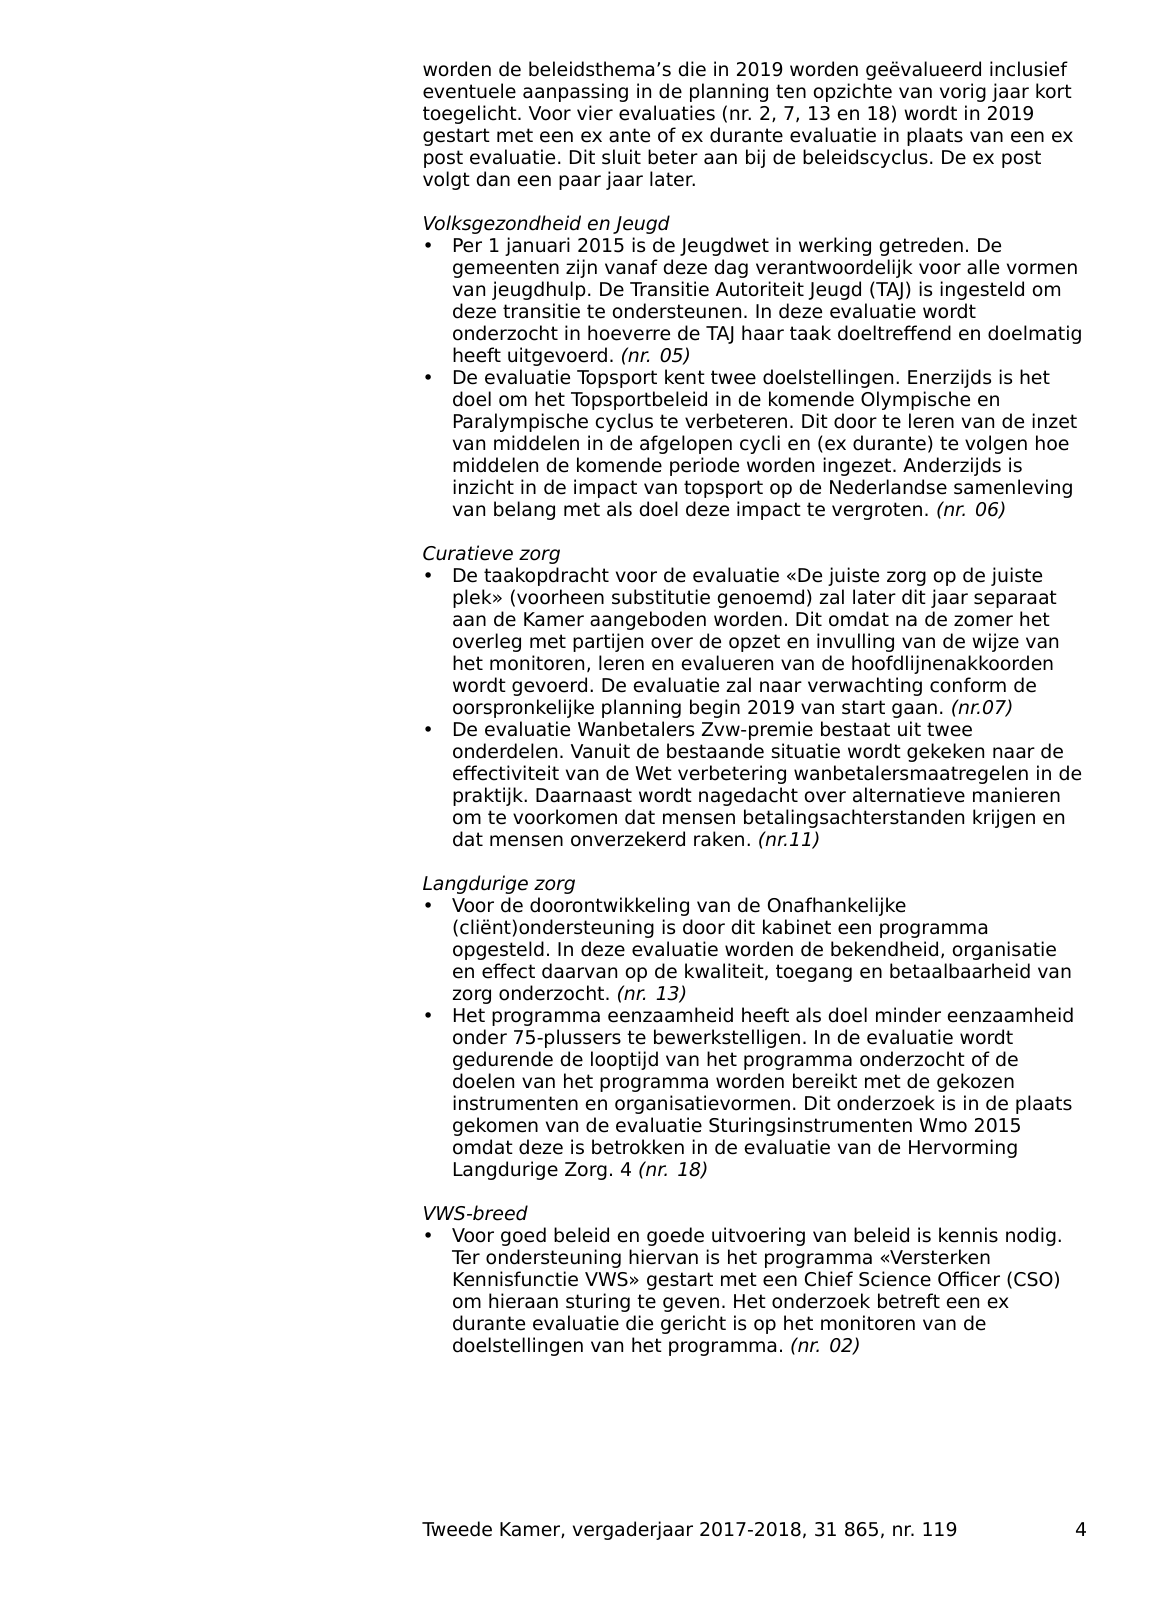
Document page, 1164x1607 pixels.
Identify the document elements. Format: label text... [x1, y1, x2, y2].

text worden de beleidsthema’s die in 2019 worden geëvalueerd inclusief eventuele aanpassing in de planning ten opzichte van vorig jaar kort toegelicht. Voor vier evaluaties (nr. 2, 7, 13 en 18) wordt in 2019 gestart met een ex ante of ex durante evaluatie in plaats van een ex post evaluatie. Dit sluit beter aan bij de beleidscyclus. De ex post volgt dan een paar jaar later. [422, 59, 1087, 191]
subtitle VWS-breed [422, 1203, 1087, 1225]
text • Voor goed beleid en goede uitvoering van beleid is kennis nodig. Ter ondersteuning hiervan is het programma «Versterken Kennisfunctie VWS» gestart met een Chief Science Officer (CSO) om hieraan sturing te geven. Het onderzoek betreft een ex durante evaluatie die gericht is op het monitoren van de doelstellingen van het programma. (nr. 02) [422, 1225, 1087, 1357]
text • Het programma eenzaamheid heeft als doel minder eenzaamheid onder 75-plussers te bewerkstelligen. In de evaluatie wordt gedurende de looptijd van het programma onderzocht of de doelen van het programma worden bereikt met de gekozen instrumenten en organisatievormen. Dit onderzoek is in de plaats gekomen van de evaluatie Sturingsinstrumenten Wmo 2015 omdat deze is betrokken in de evaluatie van de Hervorming Langdurige Zorg. 4 (nr. 18) [422, 1005, 1087, 1181]
subtitle Volksgezondheid en Jeugd [422, 213, 1087, 235]
text • De evaluatie Topsport kent twee doelstellingen. Enerzijds is het doel om het Topsportbeleid in de komende Olympische en Paralympische cyclus te verbeteren. Dit door te leren van de inzet van middelen in de afgelopen cycli en (ex durante) te volgen hoe middelen de komende periode worden ingezet. Anderzijds is inzicht in de impact van topsport op de Nederlandse samenleving van belang met als doel deze impact te vergroten. (nr. 06) [422, 367, 1087, 521]
subtitle Langdurige zorg [422, 873, 1087, 895]
text • De taakopdracht voor de evaluatie «De juiste zorg op de juiste plek» (voorheen substitutie genoemd) zal later dit jaar separaat aan de Kamer aangeboden worden. Dit omdat na de zomer het overleg met partijen over de opzet en invulling van de wijze van het monitoren, leren en evalueren van de hoofdlijnenakkoorden wordt gevoerd. De evaluatie zal naar verwachting conform de oorspronkelijke planning begin 2019 van start gaan. (nr.07) [422, 565, 1087, 719]
text • De evaluatie Wanbetalers Zvw-premie bestaat uit twee onderdelen. Vanuit de bestaande situatie wordt gekeken naar de effectiviteit van de Wet verbetering wanbetalersmaatregelen in de praktijk. Daarnaast wordt nagedacht over alternatieve manieren om te voorkomen dat mensen betalingsachterstanden krijgen en dat mensen onverzekerd raken. (nr.11) [422, 719, 1087, 851]
text • Per 1 januari 2015 is de Jeugdwet in werking getreden. De gemeenten zijn vanaf deze dag verantwoordelijk voor alle vormen van jeugdhulp. De Transitie Autoriteit Jeugd (TAJ) is ingesteld om deze transitie te ondersteunen. In deze evaluatie wordt onderzocht in hoeverre de TAJ haar taak doeltreffend en doelmatig heeft uitgevoerd. (nr. 05) [422, 235, 1087, 367]
text • Voor de doorontwikkeling van de Onafhankelijke (cliënt)ondersteuning is door dit kabinet een programma opgesteld. In deze evaluatie worden de bekendheid, organisatie en effect daarvan op de kwaliteit, toegang en betaalbaarheid van zorg onderzocht. (nr. 13) [422, 895, 1087, 1005]
subtitle Curatieve zorg [422, 543, 1087, 565]
